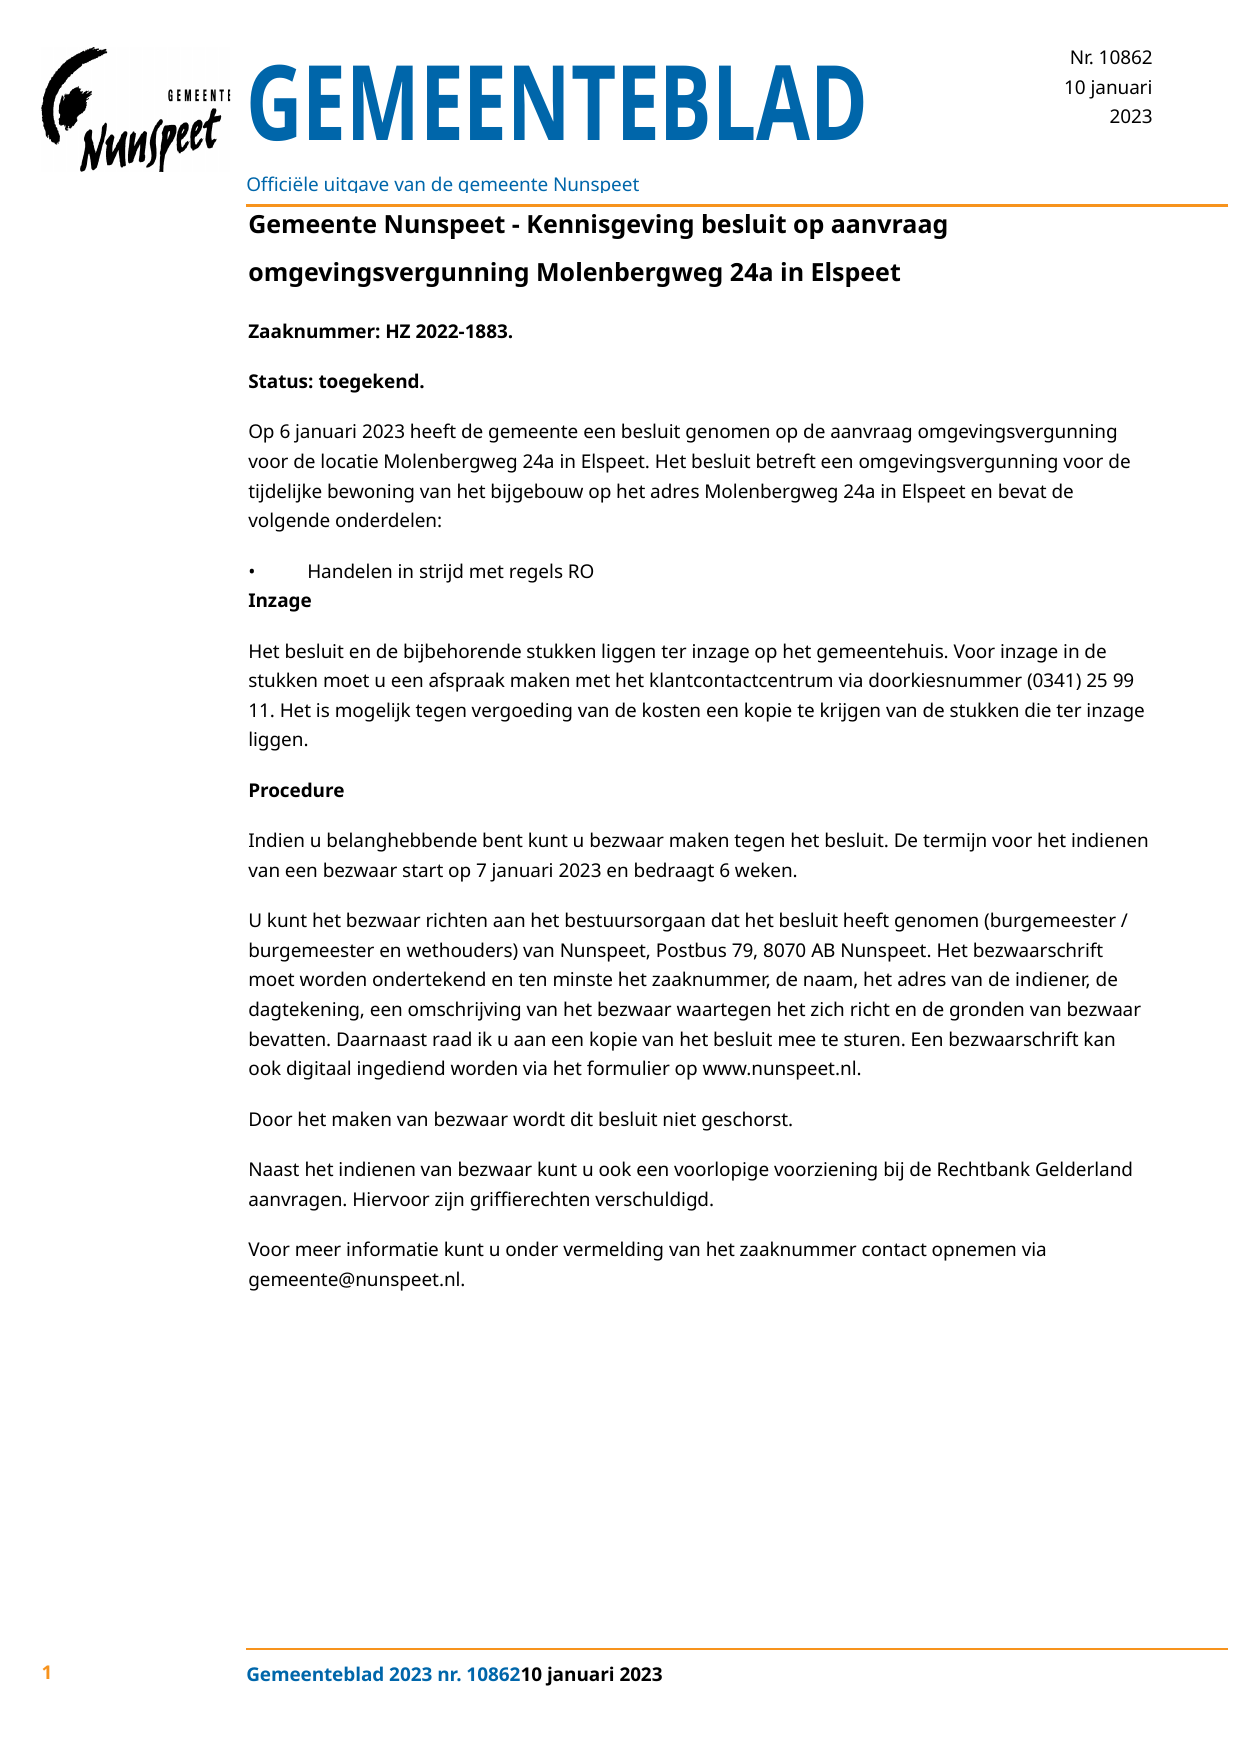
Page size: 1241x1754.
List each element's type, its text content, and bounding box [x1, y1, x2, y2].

text U kunt het bezwaar richten aan het bestuursorgaan dat het besluit heeft genomen (burgemeester / burgemeester en wethouders) van Nunspeet, Postbus 79, 8070 AB Nunspeet. Het bezwaarschrift moet worden ondertekend en ten minste het zaaknummer, de naam, het adres van de indiener, de dagtekening, een omschrijving van het bezwaar waartegen het zich richt en de gronden van bezwaar bevatten. Daarnaast raad ik u aan een kopie van het besluit mee te sturen. Een bezwaarschrift kan ook digitaal ingediend worden via het formulier op www.nunspeet.nl. [248, 907, 1152, 1081]
text Naast het indienen van bezwaar kunt u ook een voorlopige voorziening bij de Rechtbank Gelderland aanvragen. Hiervoor zijn griffierechten verschuldigd. [248, 1156, 1152, 1212]
text Het besluit en de bijbehorende stukken liggen ter inzage op het gemeentehuis. Voor inzage in de stukken moet u een afspraak maken met het klantcontactcentrum via doorkiesnummer (0341) 25 99 11. Het is mogelijk tegen vergoeding van de kosten een kopie te krijgen van de stukken die ter inzage liggen. [248, 638, 1152, 752]
text Gemeente Nunspeet - Kennisgeving besluit op aanvraag omgevingsvergunning Molenbergweg 24a in Elspeet [248, 207, 1152, 288]
text Zaaknummer: HZ 2022-1883. [248, 318, 1152, 344]
text Voor meer informatie kunt u onder vermelding van het zaaknummer contact opnemen via gemeente@nunspeet.nl. [248, 1236, 1152, 1292]
picture [41, 47, 231, 172]
text Procedure [248, 777, 1152, 803]
text Door het maken van bezwaar wordt dit besluit niet geschorst. [248, 1106, 1152, 1132]
text Inzage [248, 587, 1152, 613]
list Handelen in strijd met regels RO [248, 558, 1152, 584]
text Op 6 januari 2023 heeft de gemeente een besluit genomen op de aanvraag omgevingsvergunning voor de locatie Molenbergweg 24a in Elspeet. Het besluit betreft een omgevingsvergunning voor de tijdelijke bewoning van het bijgebouw op het adres Molenbergweg 24a in Elspeet en bevat de volgende onderdelen: [248, 419, 1152, 533]
text Indien u belanghebbende bent kunt u bezwaar maken tegen het besluit. De termijn voor het indienen van een bezwaar start op 7 januari 2023 en bedraagt 6 weken. [248, 827, 1152, 883]
text Status: toegekend. [248, 368, 1152, 394]
